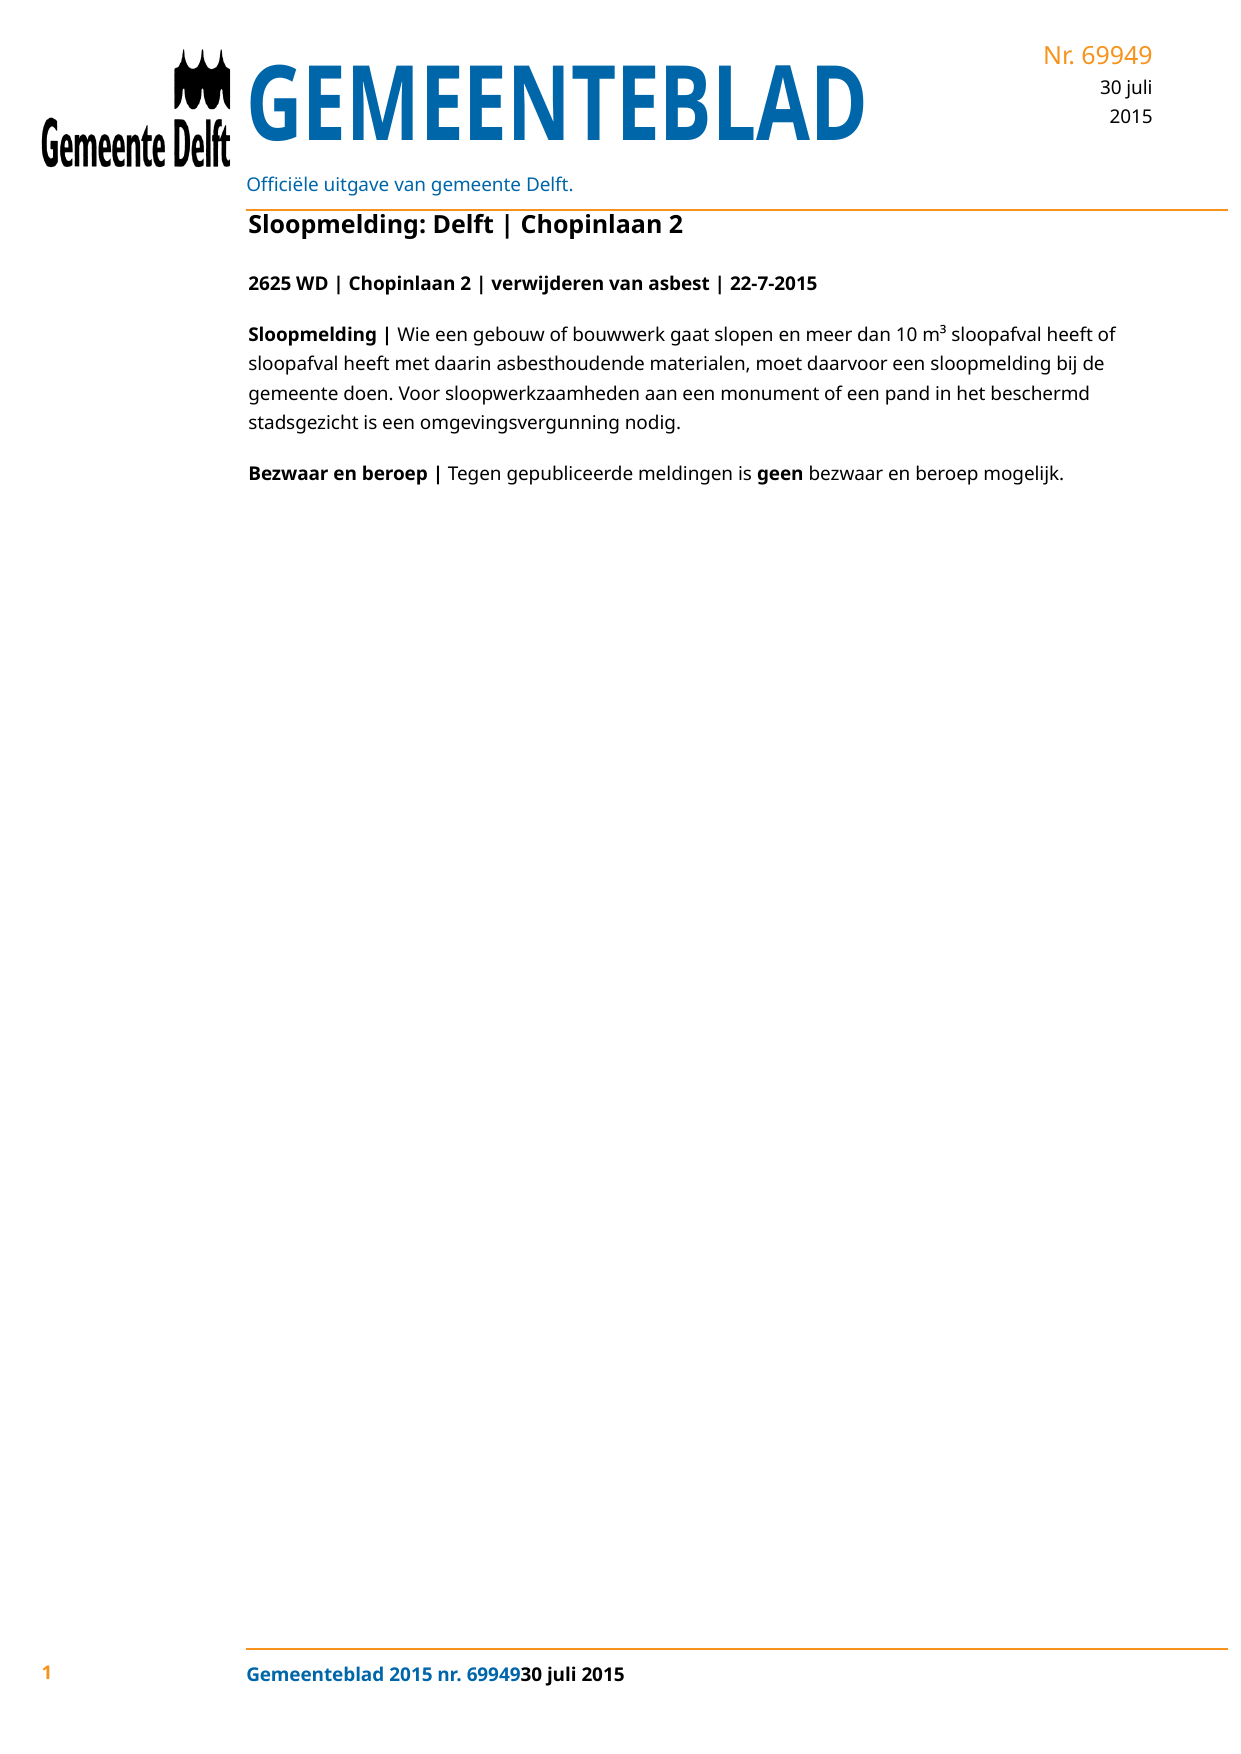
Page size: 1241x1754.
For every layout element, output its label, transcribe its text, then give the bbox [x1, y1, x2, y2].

text Sloopmelding | Wie een gebouw of bouwwerk gaat slopen en meer dan 10 m³ sloopafval heeft of sloopafval heeft met daarin asbesthoudende materialen, moet daarvoor een sloopmelding bij de gemeente doen. Voor sloopwerkzaamheden aan een monument of een pand in het beschermd stadsgezicht is een omgevingsvergunning nodig. [248, 321, 1152, 435]
text Sloopmelding: Delft | Chopinlaan 2 [248, 211, 1152, 241]
picture [41, 47, 231, 172]
text Bezwaar en beroep | Tegen gepubliceerde meldingen is geen bezwaar en beroep mogelijk. [248, 460, 1152, 486]
text 2625 WD | Chopinlaan 2 | verwijderen van asbest | 22-7-2015 [248, 270, 1152, 296]
